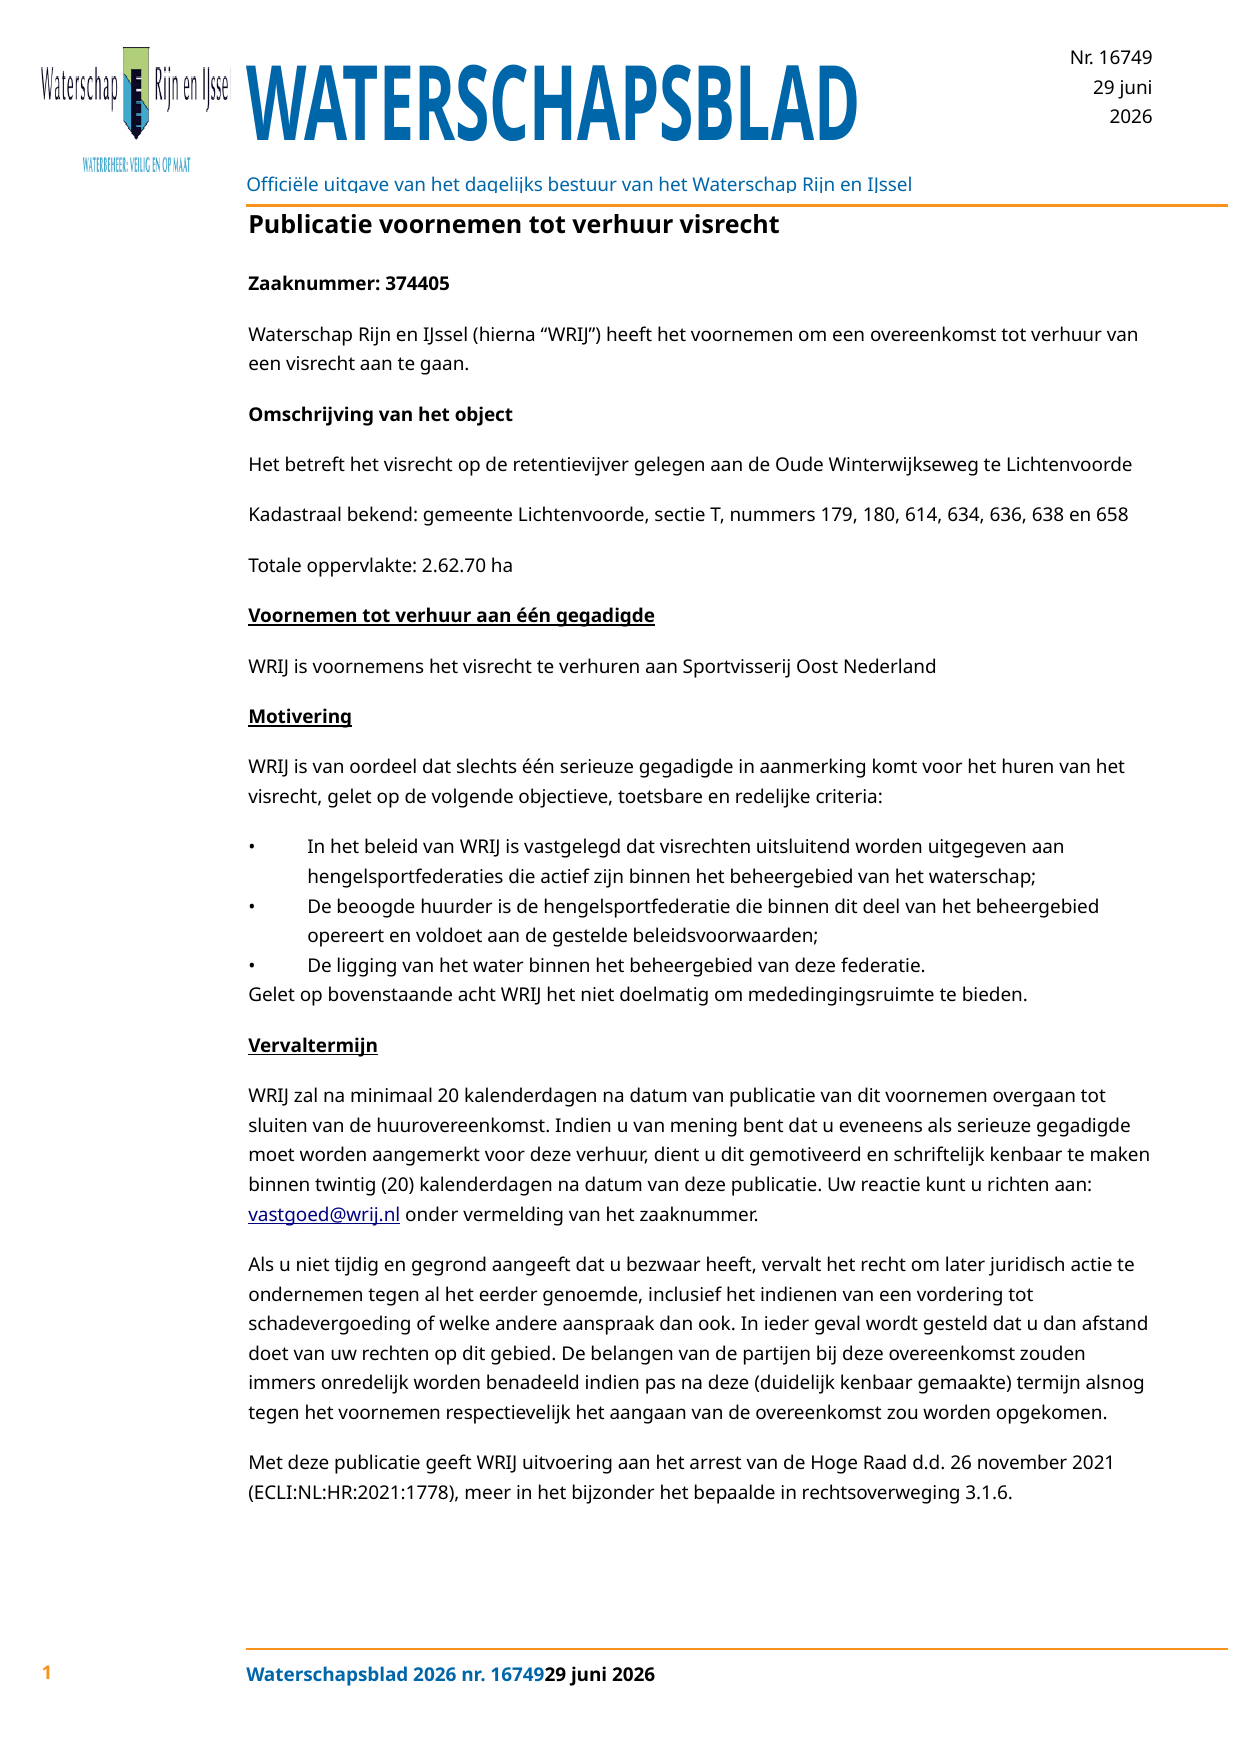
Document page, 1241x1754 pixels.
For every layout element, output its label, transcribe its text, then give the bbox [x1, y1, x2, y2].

text Kadastraal bekend: gemeente Lichtenvoorde, sectie T, nummers 179, 180, 614, 634, 636, 638 en 658 [248, 502, 1152, 527]
text Als u niet tijdig en gegrond aangeeft dat u bezwaar heeft, vervalt het recht om later juridisch actie te ondernemen tegen al het eerder genoemde, inclusief het indienen van een vordering tot schadevergoeding of welke andere aanspraak dan ook. In ieder geval wordt gesteld dat u dan afstand doet van uw rechten op dit gebied. De belangen van de partijen bij deze overeenkomst zouden immers onredelijk worden benadeeld indien pas na deze (duidelijk kenbaar gemaakte) termijn alsnog tegen het voornemen respectievelijk het aangaan van de overeenkomst zou worden opgekomen. [248, 1251, 1152, 1425]
text Zaaknummer: 374405 [248, 270, 1152, 296]
text WRIJ is voornemens het visrecht te verhuren aan Sportvisserij Oost Nederland [248, 653, 1152, 678]
text Omschrijving van het object [248, 401, 1152, 426]
text Gelet op bovenstaande acht WRIJ het niet doelmatig om mededingingsruimte te bieden. [248, 982, 1152, 1007]
text Vervaltermijn [248, 1032, 1152, 1058]
text Met deze publicatie geeft WRIJ uitvoering aan het arrest van de Hoge Raad d.d. 26 november 2021 (ECLI:NL:HR:2021:1778), meer in het bijzonder het bepaalde in rechtsoverweging 3.1.6. [248, 1449, 1152, 1505]
list De ligging van het water binnen het beheergebied van deze federatie. [248, 952, 1152, 978]
text WRIJ zal na minimaal 20 kalenderdagen na datum van publicatie van dit voornemen overgaan tot sluiten van de huurovereenkomst. Indien u van mening bent dat u eveneens als serieuze gegadigde moet worden aangemerkt voor deze verhuur, dient u dit gemotiveerd en schriftelijk kenbaar te maken binnen twintig (20) kalenderdagen na datum van deze publicatie. Uw reactie kunt u richten aan: vastgoed@wrij.nl onder vermelding van het zaaknummer. [248, 1082, 1152, 1226]
text Totale oppervlakte: 2.62.70 ha [248, 552, 1152, 578]
list De beoogde huurder is de hengelsportfederatie die binnen dit deel van het beheergebied opereert en voldoet aan de gestelde beleidsvoorwaarden; [248, 893, 1152, 948]
list In het beleid van WRIJ is vastgelegd dat visrechten uitsluitend worden uitgegeven aan hengelsportfederaties die actief zijn binnen het beheergebied van het waterschap; [248, 834, 1152, 889]
text Motivering [248, 703, 1152, 729]
picture [41, 47, 231, 172]
text Publicatie voornemen tot verhuur visrecht [248, 207, 1152, 241]
text Waterschap Rijn en IJssel (hierna “WRIJ”) heeft het voornemen om een overeenkomst tot verhuur van een visrecht aan te gaan. [248, 321, 1152, 376]
text Het betreft het visrecht op de retentievijver gelegen aan de Oude Winterwijkseweg te Lichtenvoorde [248, 451, 1152, 477]
text Voornemen tot verhuur aan één gegadigde [248, 602, 1152, 628]
text WRIJ is van oordeel dat slechts één serieuze gegadigde in aanmerking komt voor het huren van het visrecht, gelet op de volgende objectieve, toetsbare en redelijke criteria: [248, 754, 1152, 809]
